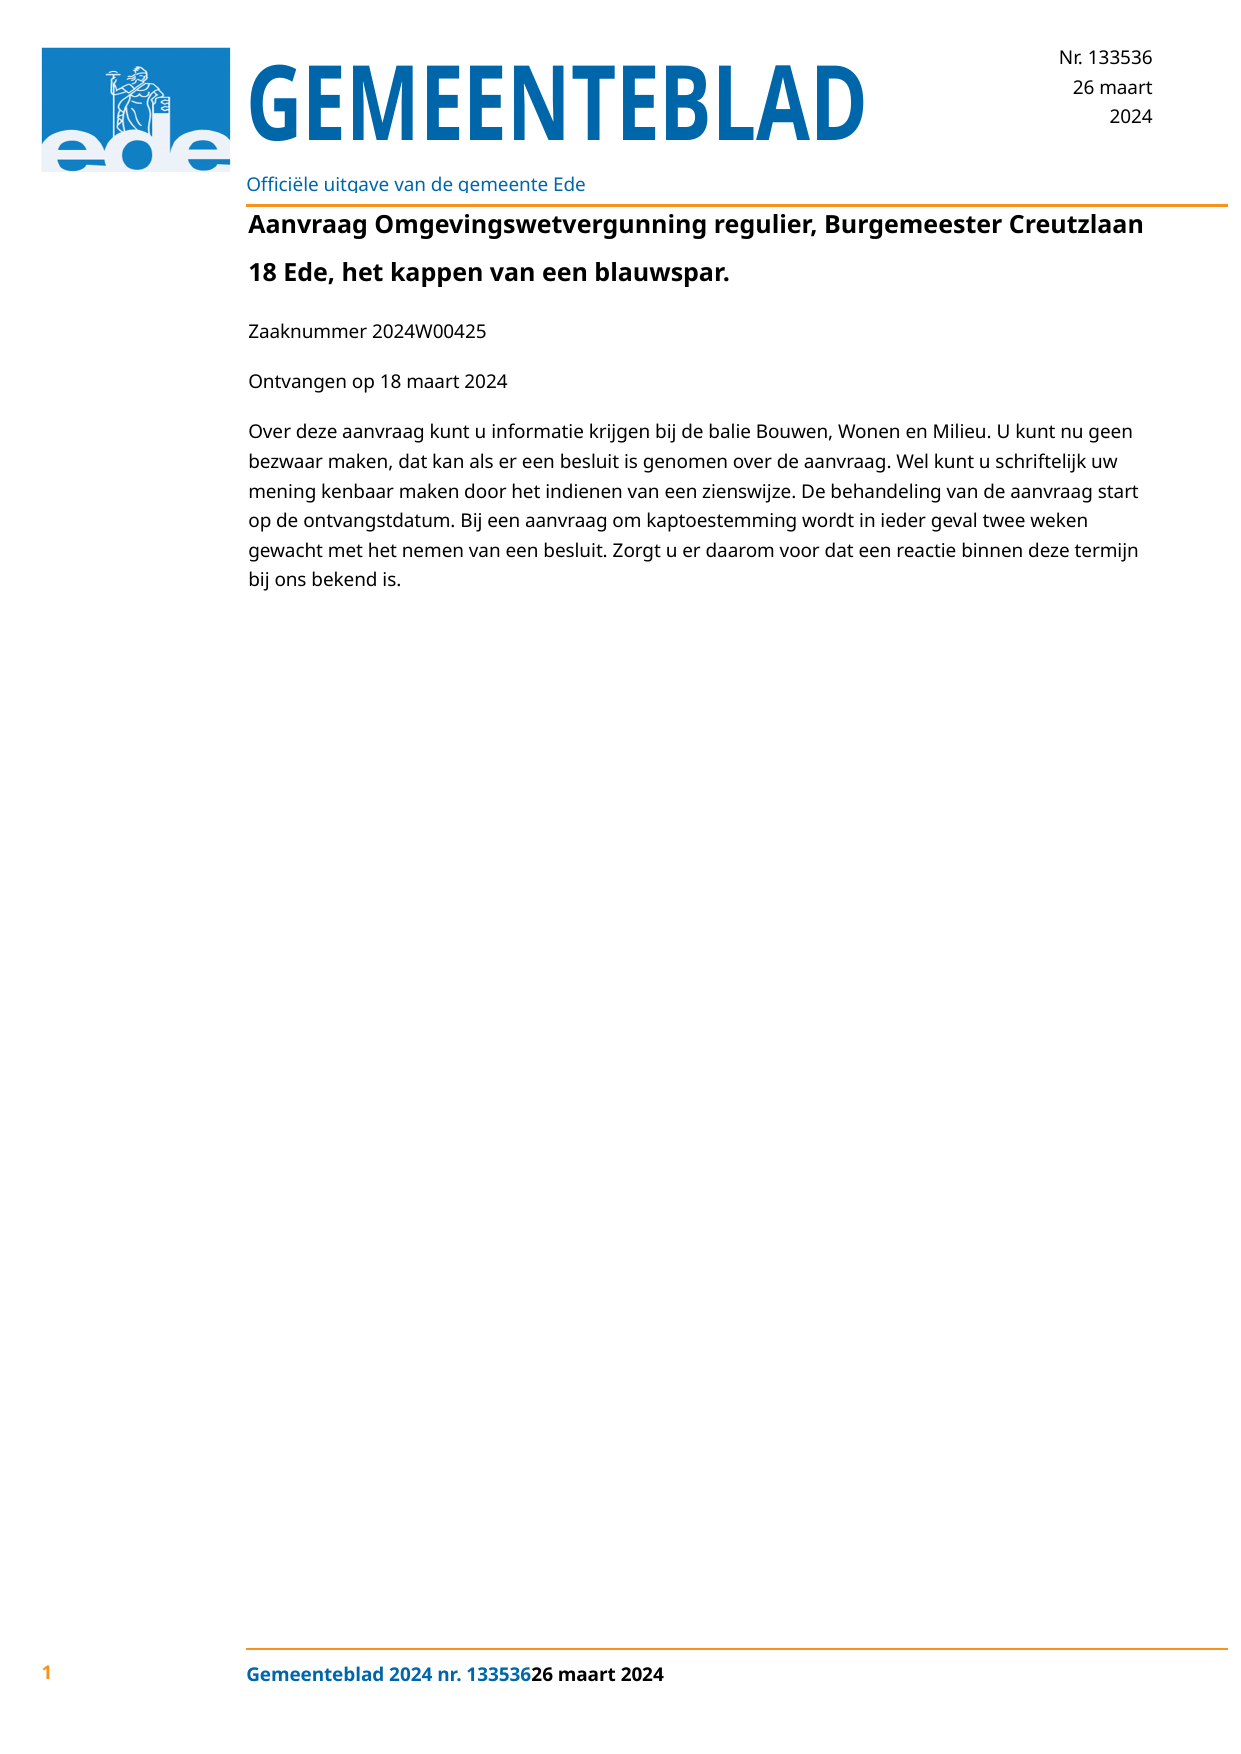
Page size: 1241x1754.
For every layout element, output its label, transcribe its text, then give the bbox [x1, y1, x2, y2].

text Zaaknummer 2024W00425 [248, 318, 1152, 344]
text Aanvraag Omgevingswetvergunning regulier, Burgemeester Creutzlaan 18 Ede, het kappen van een blauwspar. [248, 207, 1152, 288]
text Ontvangen op 18 maart 2024 [248, 368, 1152, 394]
picture [41, 47, 231, 172]
text Over deze aanvraag kunt u informatie krijgen bij de balie Bouwen, Wonen en Milieu. U kunt nu geen bezwaar maken, dat kan als er een besluit is genomen over de aanvraag. Wel kunt u schriftelijk uw mening kenbaar maken door het indienen van een zienswijze. De behandeling van de aanvraag start op de ontvangstdatum. Bij een aanvraag om kaptoestemming wordt in ieder geval twee weken gewacht met het nemen van een besluit. Zorgt u er daarom voor dat een reactie binnen deze termijn bij ons bekend is. [248, 419, 1152, 592]
